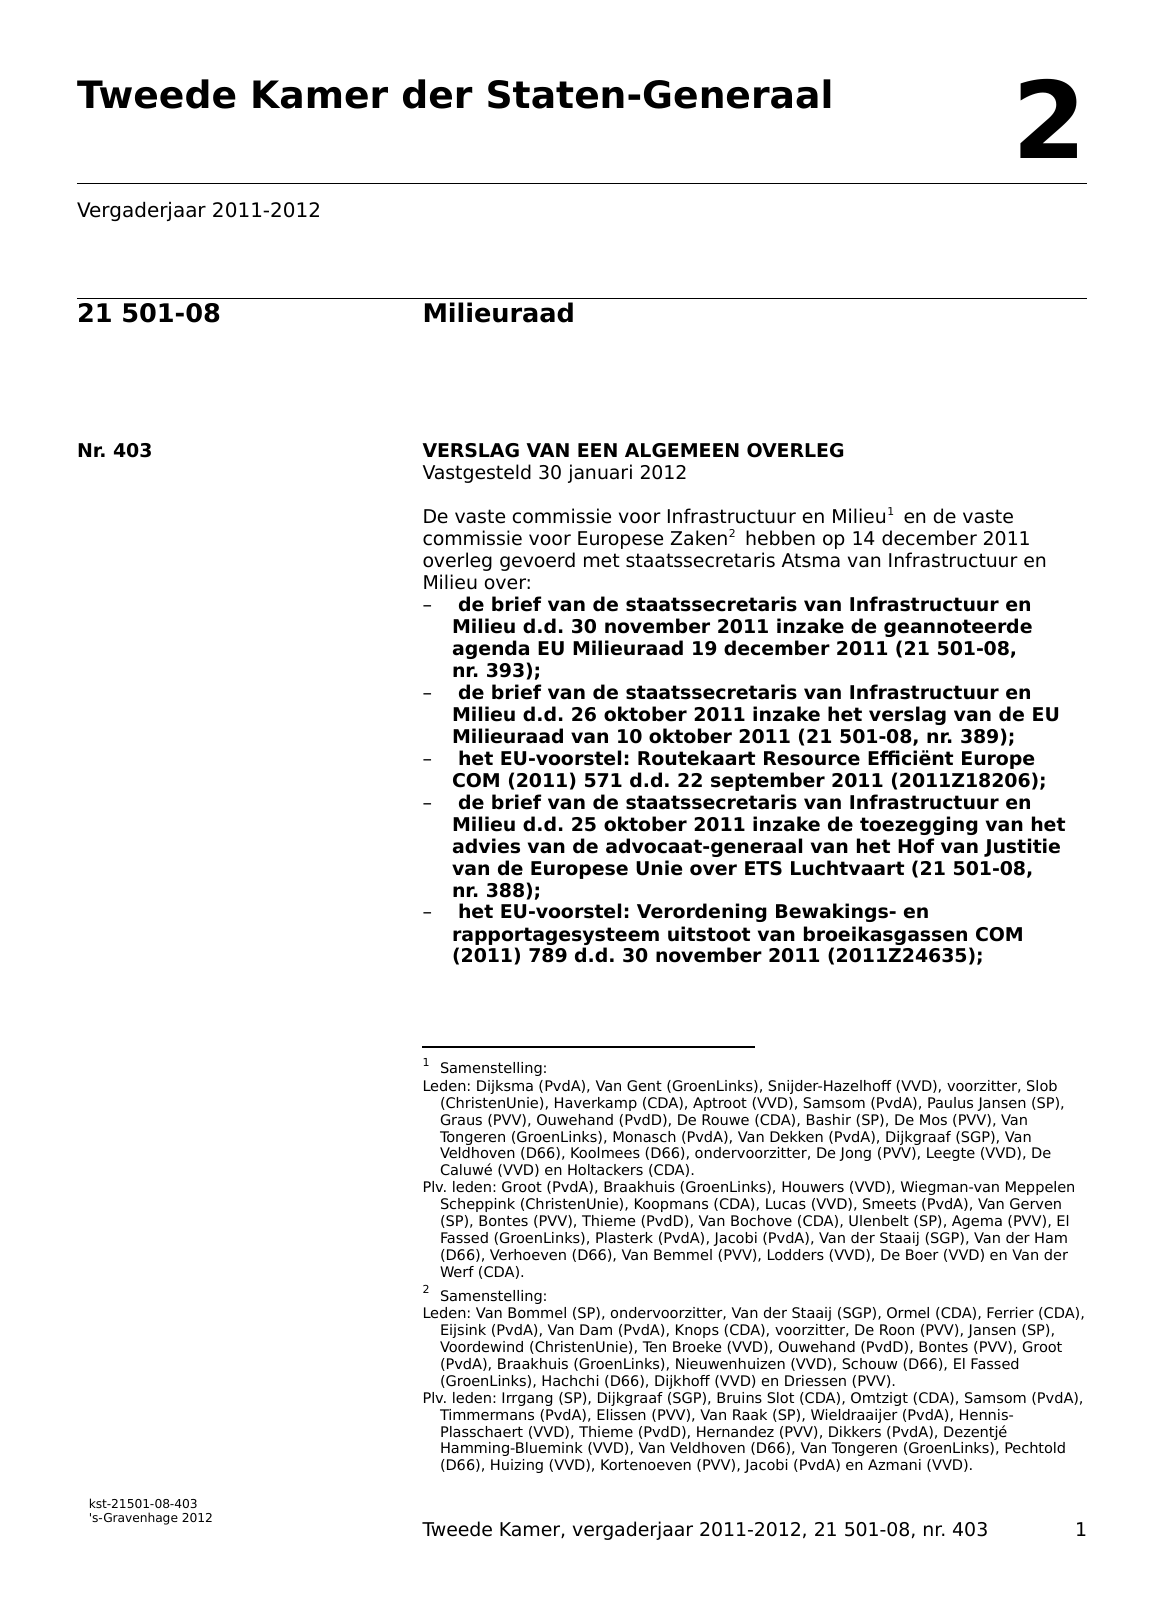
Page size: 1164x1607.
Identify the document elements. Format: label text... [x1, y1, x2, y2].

text De vaste commissie voor Infrastructuur en Milieu en de vaste commissie voor Europese Zaken hebben op 14 december 2011 overleg gevoerd met staatssecretaris Atsma van Infrastructuur en Milieu over: [422, 506, 1087, 594]
text – de brief van de staatssecretaris van Infrastructuur en Milieu d.d. 26 oktober 2011 inzake het verslag van de EU Milieuraad van 10 oktober 2011 (21 501-08, nr. 389); [422, 682, 1087, 748]
text – de brief van de staatssecretaris van Infrastructuur en Milieu d.d. 25 oktober 2011 inzake de toezegging van het advies van de advocaat-generaal van het Hof van Justitie van de Europese Unie over ETS Luchtvaart (21 501-08, nr. 388); [422, 792, 1087, 901]
subtitle Nr. 403 VERSLAG VAN EEN ALGEMEEN OVERLEG [77, 440, 1087, 462]
text Leden: Van Bommel (SP), ondervoorzitter, Van der Staaij (SGP), Ormel (CDA), Ferrier (CDA), Eijsink (PvdA), Van Dam (PvdA), Knops (CDA), voorzitter, De Roon (PVV), Jansen (SP), Voordewind (ChristenUnie), Ten Broeke (VVD), Ouwehand (PvdD), Bontes (PVV), Groot (PvdA), Braakhuis (GroenLinks), Nieuwenhuizen (VVD), Schouw (D66), El Fassed (GroenLinks), Hachchi (D66), Dijkhoff (VVD) en Driessen (PVV). [422, 1306, 1087, 1390]
table_header Tweede Kamer der Staten-Generaal [77, 59, 886, 183]
text – het EU-voorstel: Routekaart Resource Efficiënt Europe COM (2011) 571 d.d. 22 september 2011 (2011Z18206); [422, 748, 1087, 792]
text kst-21501-08-403 [88, 1497, 323, 1511]
text Plv. leden: Irrgang (SP), Dijkgraaf (SGP), Bruins Slot (CDA), Omtzigt (CDA), Samsom (PvdA), Timmermans (PvdA), Elissen (PVV), Van Raak (SP), Wieldraaijer (PvdA), Hennis-Plasschaert (VVD), Thieme (PvdD), Hernandez (PVV), Dikkers (PvdA), Dezentjé Hamming-Bluemink (VVD), Van Veldhoven (D66), Van Tongeren (GroenLinks), Pechtold (D66), Huizing (VVD), Kortenoeven (PVV), Jacobi (PvdA) en Azmani (VVD). [422, 1390, 1087, 1474]
text 's-Gravenhage 2012 [88, 1511, 323, 1525]
text Vastgesteld 30 januari 2012 [422, 462, 1087, 484]
text Samenstelling: [422, 1283, 1087, 1306]
table_header 2 [886, 59, 1087, 183]
table_cell Vergaderjaar 2011-2012 [77, 184, 1087, 298]
text Plv. leden: Groot (PvdA), Braakhuis (GroenLinks), Houwers (VVD), Wiegman-van Meppelen Scheppink (ChristenUnie), Koopmans (CDA), Lucas (VVD), Smeets (PvdA), Van Gerven (SP), Bontes (PVV), Thieme (PvdD), Van Bochove (CDA), Ulenbelt (SP), Agema (PVV), El Fassed (GroenLinks), Plasterk (PvdA), Jacobi (PvdA), Van der Staaij (SGP), Van der Ham (D66), Verhoeven (D66), Van Bemmel (PVV), Lodders (VVD), De Boer (VVD) en Van der Werf (CDA). [422, 1179, 1087, 1281]
text – het EU-voorstel: Verordening Bewakings- en rapportagesysteem uitstoot van broeikasgassen COM (2011) 789 d.d. 30 november 2011 (2011Z24635); [422, 901, 1087, 967]
text – de brief van de staatssecretaris van Infrastructuur en Milieu d.d. 30 november 2011 inzake de geannoteerde agenda EU Milieuraad 19 december 2011 (21 501-08, nr. 393); [422, 594, 1087, 682]
text Samenstelling: [422, 1056, 1087, 1078]
subtitle 21 501-08 Milieuraad [77, 299, 1087, 329]
text Leden: Dijksma (PvdA), Van Gent (GroenLinks), Snijder-Hazelhoff (VVD), voorzitter, Slob (ChristenUnie), Haverkamp (CDA), Aptroot (VVD), Samsom (PvdA), Paulus Jansen (SP), Graus (PVV), Ouwehand (PvdD), De Rouwe (CDA), Bashir (SP), De Mos (PVV), Van Tongeren (GroenLinks), Monasch (PvdA), Van Dekken (PvdA), Dijkgraaf (SGP), Van Veldhoven (D66), Koolmees (D66), ondervoorzitter, De Jong (PVV), Leegte (VVD), De Caluwé (VVD) en Holtackers (CDA). [422, 1078, 1087, 1179]
